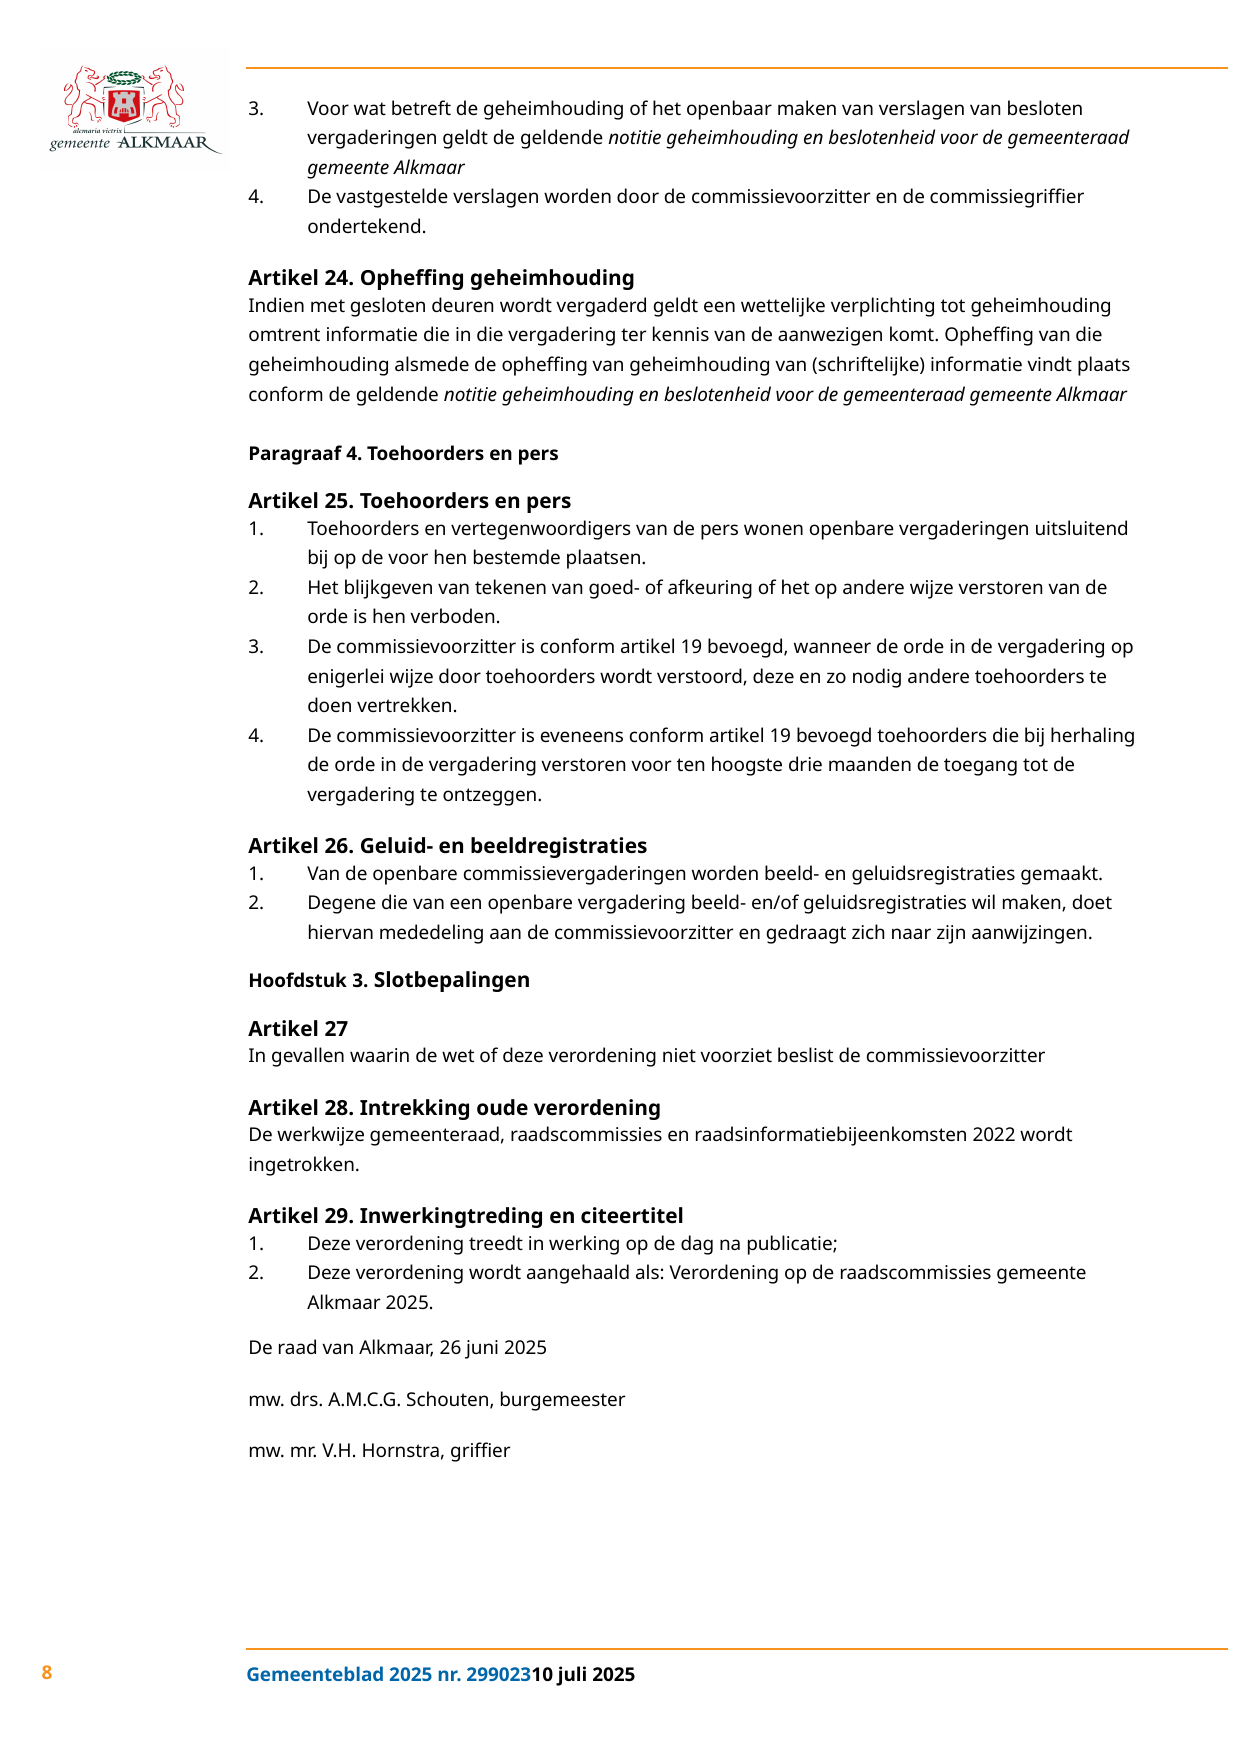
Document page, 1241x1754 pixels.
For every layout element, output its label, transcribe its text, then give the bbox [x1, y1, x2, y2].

list Deze verordening treedt in werking op de dag na publicatie; [248, 1230, 1152, 1256]
text Artikel 25. Toehoorders en pers [248, 486, 1152, 515]
text Artikel 27 [248, 1014, 1152, 1042]
text Artikel 26. Geluid- en beeldregistraties [248, 832, 1152, 860]
text Hoofdstuk 3. Slotbepalingen [248, 965, 1152, 993]
list Van de openbare commissievergaderingen worden beeld- en geluidsregistraties gemaakt. [248, 860, 1152, 886]
list Voor wat betreft de geheimhouding of het openbaar maken van verslagen van besloten vergaderingen geldt de geldende notitie geheimhouding en beslotenheid voor de gemeenteraad gemeente Alkmaar [248, 95, 1152, 180]
text Indien met gesloten deuren wordt vergaderd geldt een wettelijke verplichting tot geheimhouding omtrent informatie die in die vergadering ter kennis van de aanwezigen komt. Opheffing van die geheimhouding alsmede de opheffing van geheimhouding van (schriftelijke) informatie vindt plaats conform de geldende notitie geheimhouding en beslotenheid voor de gemeenteraad gemeente Alkmaar [248, 292, 1152, 406]
list Deze verordening wordt aangehaald als: Verordening op de raadscommissies gemeente Alkmaar 2025. [248, 1259, 1152, 1315]
text Artikel 28. Intrekking oude verordening [248, 1093, 1152, 1121]
text In gevallen waarin de wet of deze verordening niet voorziet beslist de commissievoorzitter [248, 1042, 1152, 1068]
text Artikel 24. Opheffing geheimhouding [248, 263, 1152, 292]
list Het blijkgeven van tekenen van goed- of afkeuring of het op andere wijze verstoren van de orde is hen verboden. [248, 574, 1152, 629]
list De commissievoorzitter is eveneens conform artikel 19 bevoegd toehoorders die bij herhaling de orde in de vergadering verstoren voor ten hoogste drie maanden de toegang tot de vergadering te ontzeggen. [248, 722, 1152, 807]
text Artikel 29. Inwerkingtreding en citeertitel [248, 1201, 1152, 1230]
list Toehoorders en vertegenwoordigers van de pers wonen openbare vergaderingen uitsluitend bij op de voor hen bestemde plaatsen. [248, 515, 1152, 570]
text mw. mr. V.H. Hornstra, griffier [248, 1437, 1152, 1463]
list De vastgestelde verslagen worden door de commissievoorzitter en de commissiegriffier ondertekend. [248, 183, 1152, 239]
list Degene die van een openbare vergadering beeld- en/of geluidsregistraties wil maken, doet hiervan mededeling aan de commissievoorzitter en gedraagt zich naar zijn aanwijzingen. [248, 889, 1152, 945]
text Paragraaf 4. Toehoorders en pers [248, 440, 1152, 466]
text De werkwijze gemeenteraad, raadscommissies en raadsinformatiebijeenkomsten 2022 wordt ingetrokken. [248, 1121, 1152, 1177]
picture [41, 47, 231, 172]
list De commissievoorzitter is conform artikel 19 bevoegd, wanneer de orde in de vergadering op enigerlei wijze door toehoorders wordt verstoord, deze en zo nodig andere toehoorders te doen vertrekken. [248, 633, 1152, 718]
text mw. drs. A.M.C.G. Schouten, burgemeester [248, 1386, 1152, 1412]
text De raad van Alkmaar, 26 juni 2025 [248, 1334, 1152, 1360]
